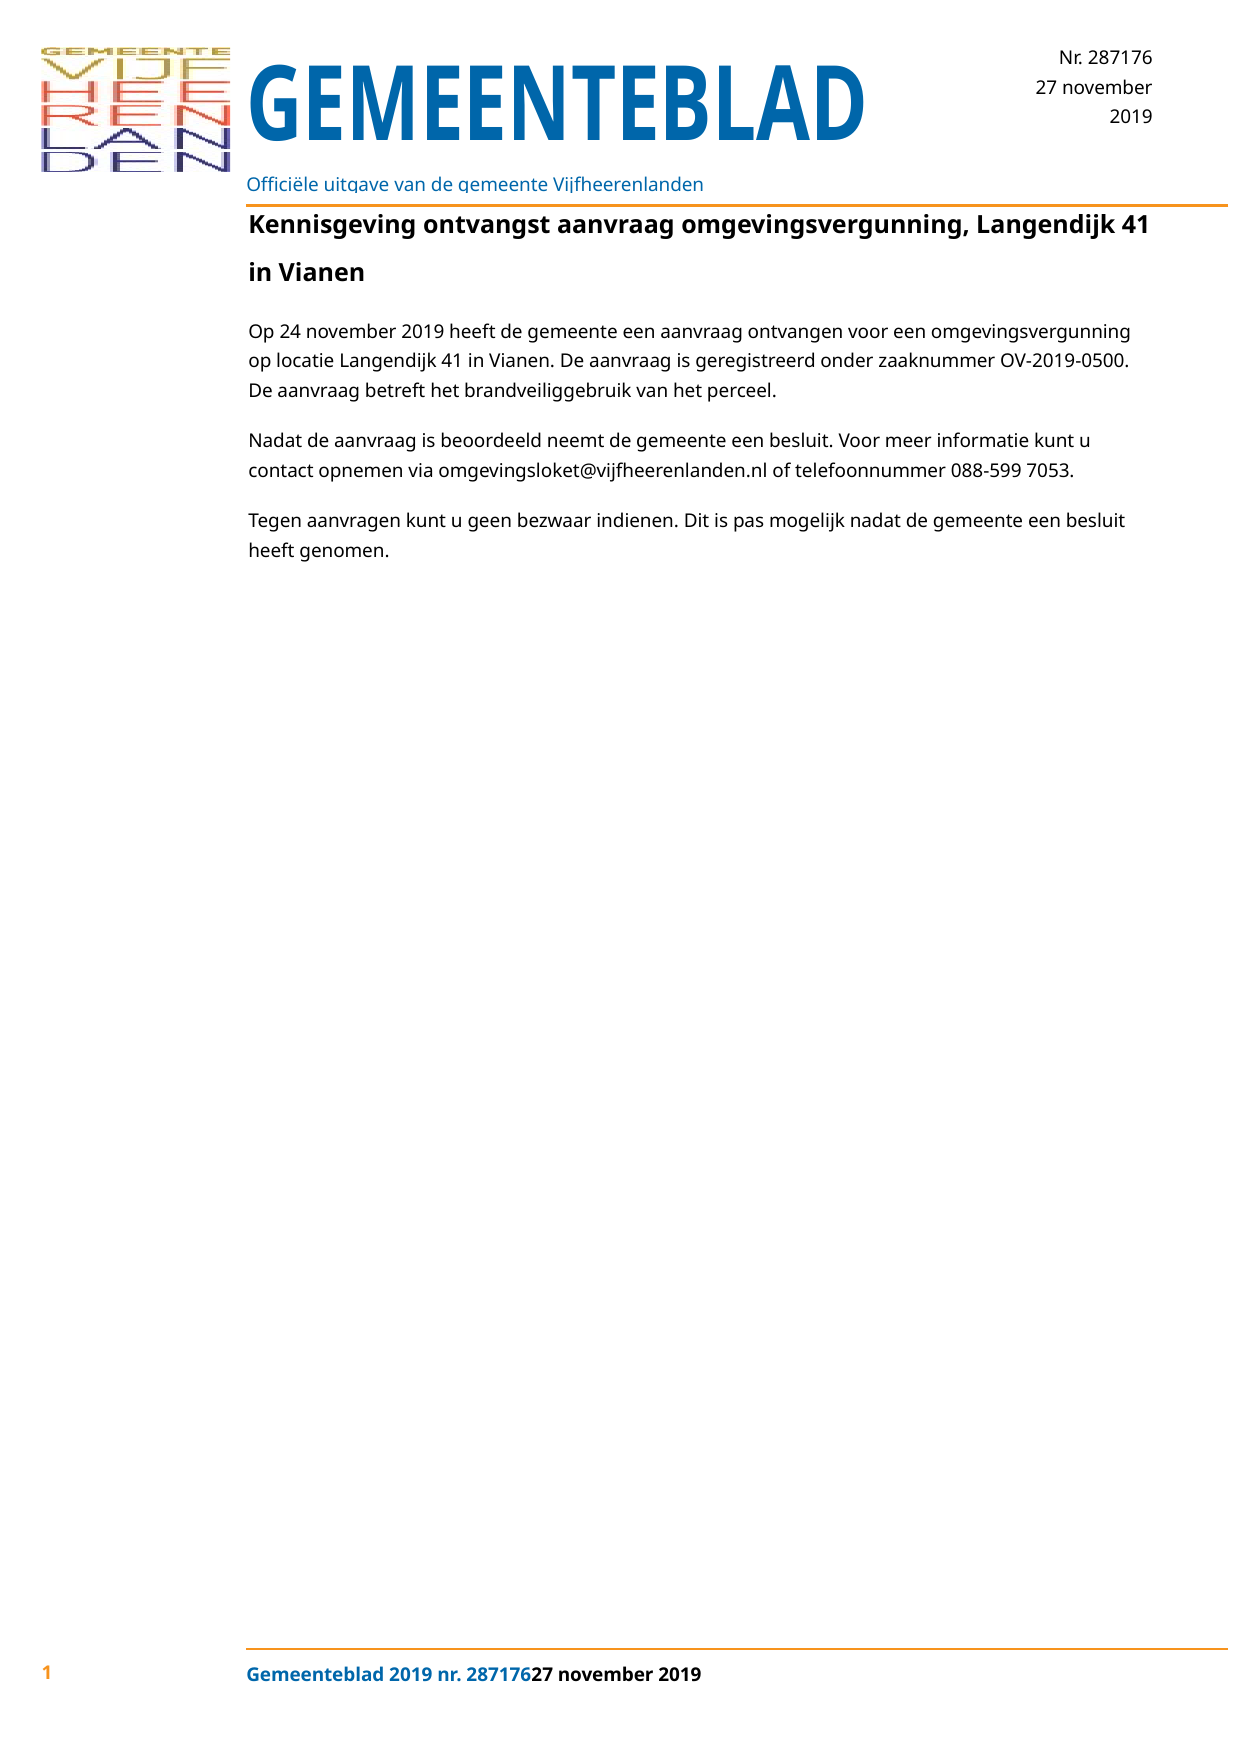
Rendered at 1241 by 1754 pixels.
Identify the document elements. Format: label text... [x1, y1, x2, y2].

picture [41, 47, 231, 172]
text Op 24 november 2019 heeft de gemeente een aanvraag ontvangen voor een omgevingsvergunning op locatie Langendijk 41 in Vianen. De aanvraag is geregistreerd onder zaaknummer OV-2019-0500. De aanvraag betreft het brandveiliggebruik van het perceel. [248, 318, 1152, 403]
text Kennisgeving ontvangst aanvraag omgevingsvergunning, Langendijk 41 in Vianen [248, 207, 1152, 288]
text Tegen aanvragen kunt u geen bezwaar indienen. Dit is pas mogelijk nadat de gemeente een besluit heeft genomen. [248, 507, 1152, 563]
text Nadat de aanvraag is beoordeeld neemt de gemeente een besluit. Voor meer informatie kunt u contact opnemen via omgevingsloket@vijfheerenlanden.nl of telefoonnummer 088-599 7053. [248, 427, 1152, 483]
